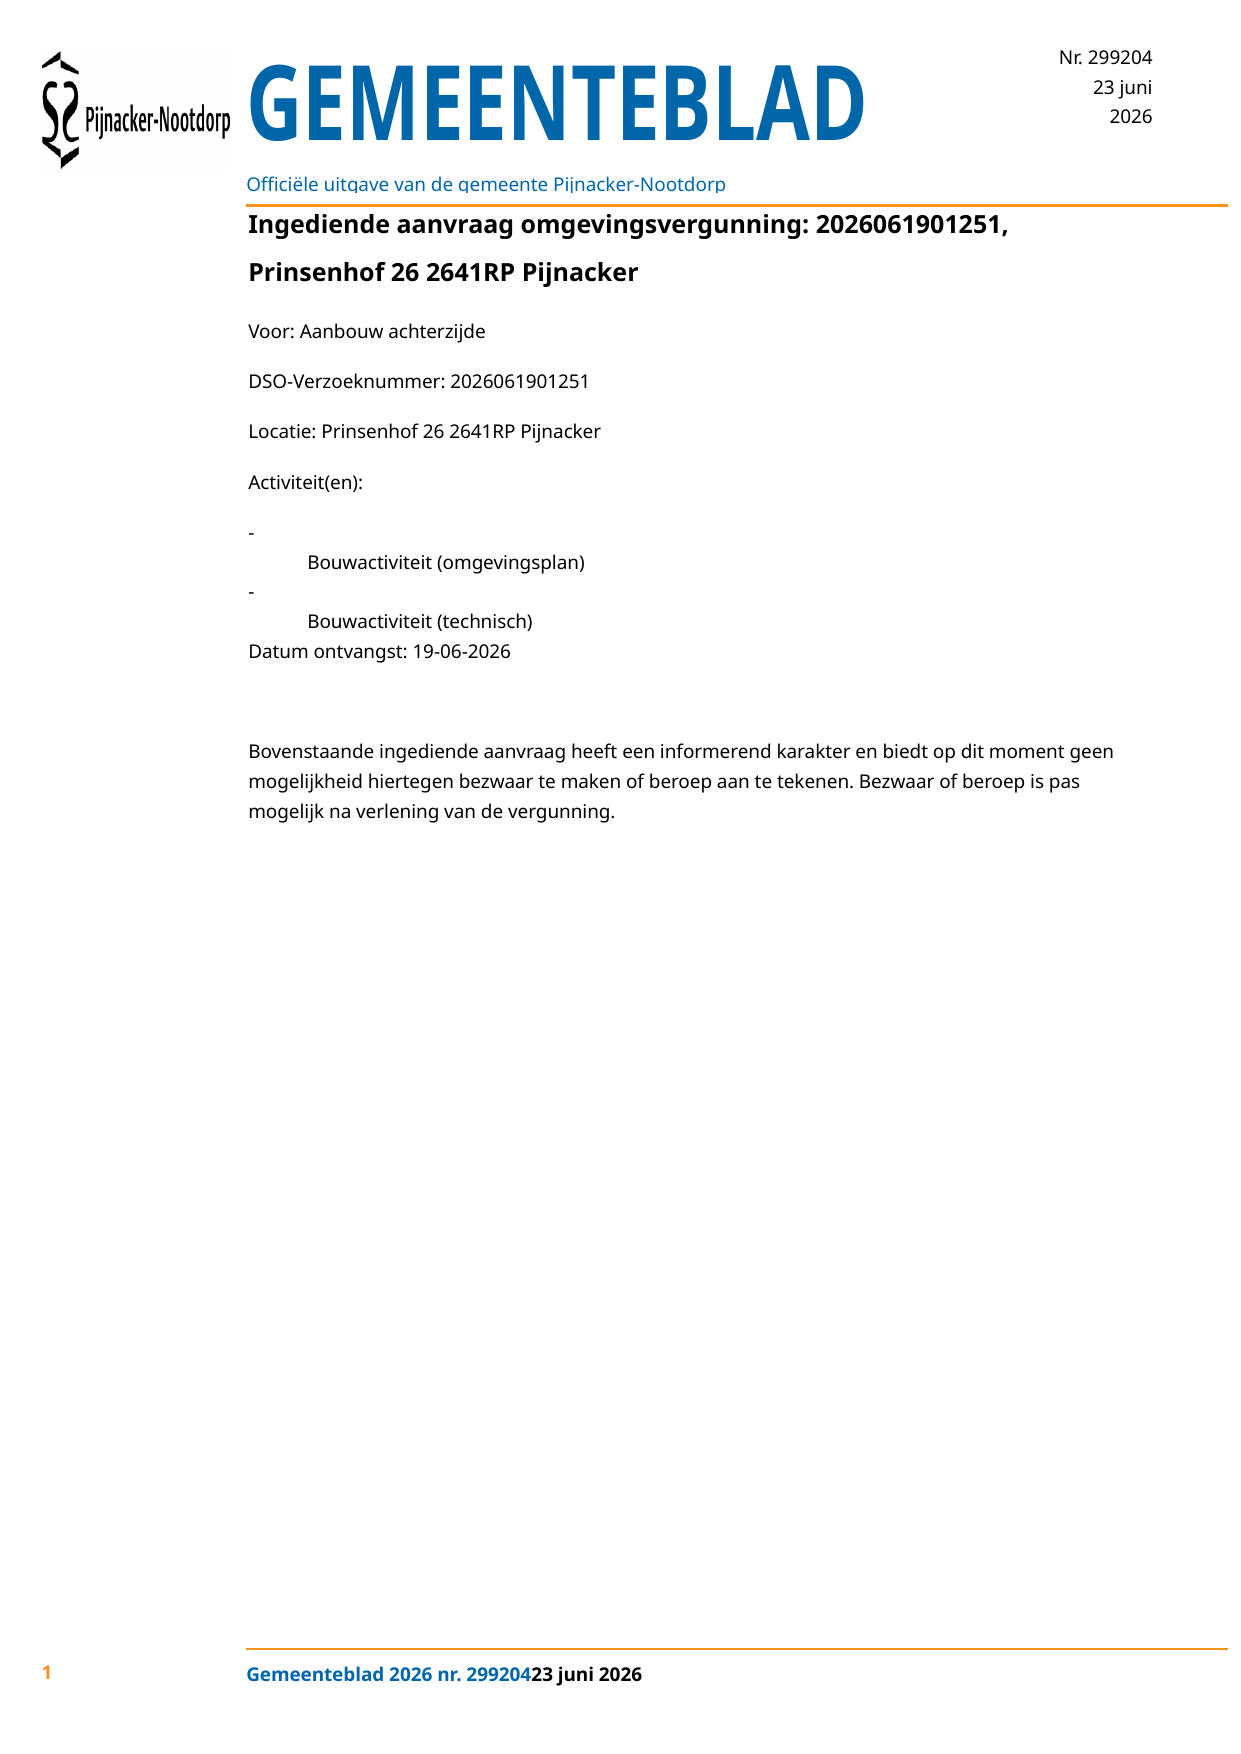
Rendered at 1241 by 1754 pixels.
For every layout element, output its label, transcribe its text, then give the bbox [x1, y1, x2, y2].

text Bovenstaande ingediende aanvraag heeft een informerend karakter en biedt op dit moment geen mogelijkheid hiertegen bezwaar te maken of beroep aan te tekenen. Bezwaar of beroep is pas mogelijk na verlening van de vergunning. [248, 739, 1152, 824]
text Datum ontvangst: 19-06-2026 [248, 638, 1152, 664]
text Ingediende aanvraag omgevingsvergunning: 2026061901251, Prinsenhof 26 2641RP Pijnacker [248, 207, 1152, 288]
text Activiteit(en): [248, 469, 1152, 495]
list Bouwactiviteit (technisch) [248, 608, 1152, 634]
text Voor: Aanbouw achterzijde [248, 318, 1152, 344]
list Bouwactiviteit (omgevingsplan) [248, 549, 1152, 575]
text DSO-Verzoeknummer: 2026061901251 [248, 368, 1152, 394]
picture [41, 47, 231, 172]
text Locatie: Prinsenhof 26 2641RP Pijnacker [248, 419, 1152, 444]
